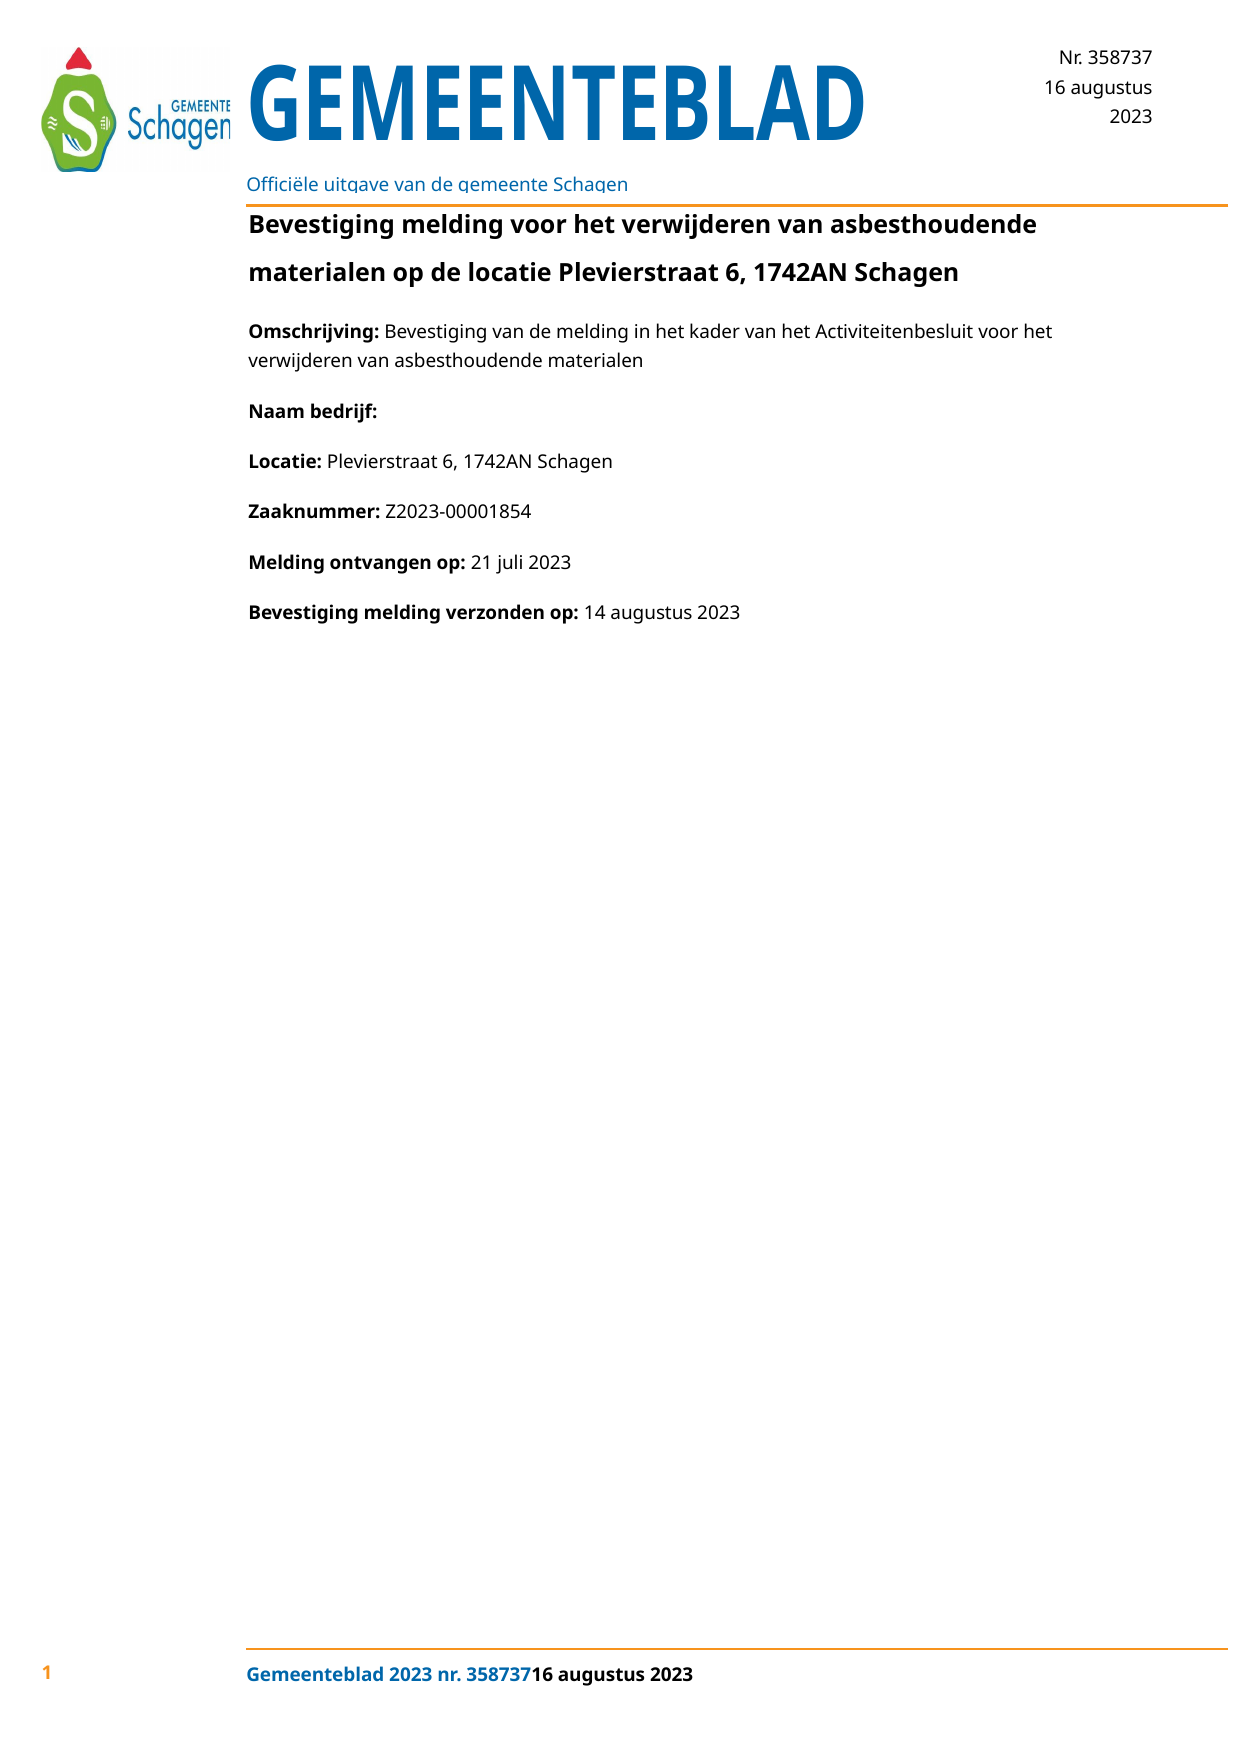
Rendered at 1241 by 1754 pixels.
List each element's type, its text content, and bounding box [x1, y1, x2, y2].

text Melding ontvangen op: 21 juli 2023 [248, 549, 1152, 575]
text Bevestiging melding voor het verwijderen van asbesthoudende materialen op de locatie Plevierstraat 6, 1742AN Schagen [248, 207, 1152, 288]
picture [41, 47, 231, 172]
text Bevestiging melding verzonden op: 14 augustus 2023 [248, 599, 1152, 625]
text Naam bedrijf: [248, 398, 1152, 424]
text Zaaknummer: Z2023-00001854 [248, 499, 1152, 524]
text Omschrijving: Bevestiging van de melding in het kader van het Activiteitenbesluit voor het verwijderen van asbesthoudende materialen [248, 318, 1152, 373]
text Locatie: Plevierstraat 6, 1742AN Schagen [248, 448, 1152, 474]
